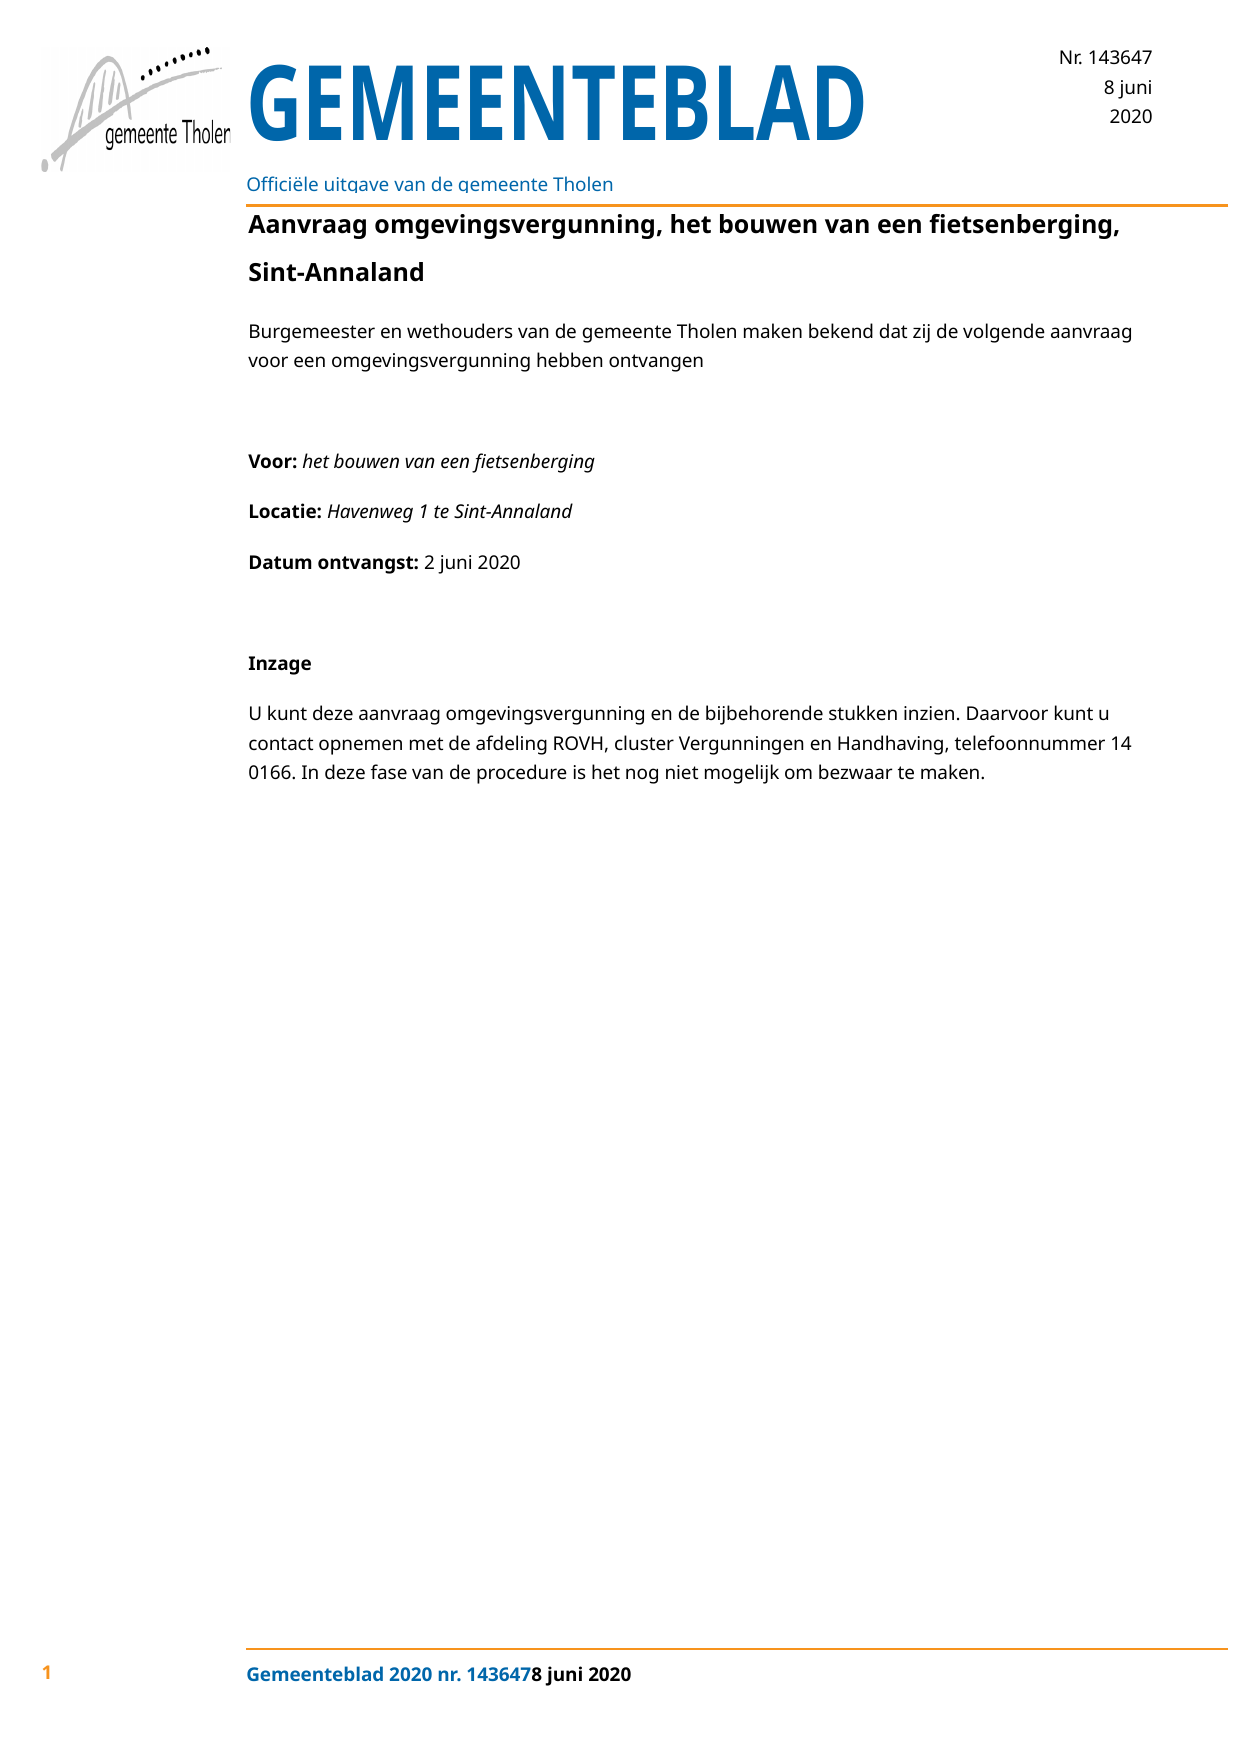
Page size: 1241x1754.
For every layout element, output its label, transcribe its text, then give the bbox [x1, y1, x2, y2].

text Locatie: Havenweg 1 te Sint-Annaland [248, 499, 1152, 524]
text Inzage [248, 650, 1152, 676]
text Burgemeester en wethouders van de gemeente Tholen maken bekend dat zij de volgende aanvraag voor een omgevingsvergunning hebben ontvangen [248, 318, 1152, 373]
text U kunt deze aanvraag omgevingsvergunning en de bijbehorende stukken inzien. Daarvoor kunt u contact opnemen met de afdeling ROVH, cluster Vergunningen en Handhaving, telefoonnummer 14 0166. In deze fase van de procedure is het nog niet mogelijk om bezwaar te maken. [248, 700, 1152, 785]
text Aanvraag omgevingsvergunning, het bouwen van een fietsenberging, Sint-Annaland [248, 207, 1152, 288]
text Voor: het bouwen van een fietsenberging [248, 448, 1152, 474]
picture [41, 47, 231, 172]
text Datum ontvangst: 2 juni 2020 [248, 549, 1152, 575]
